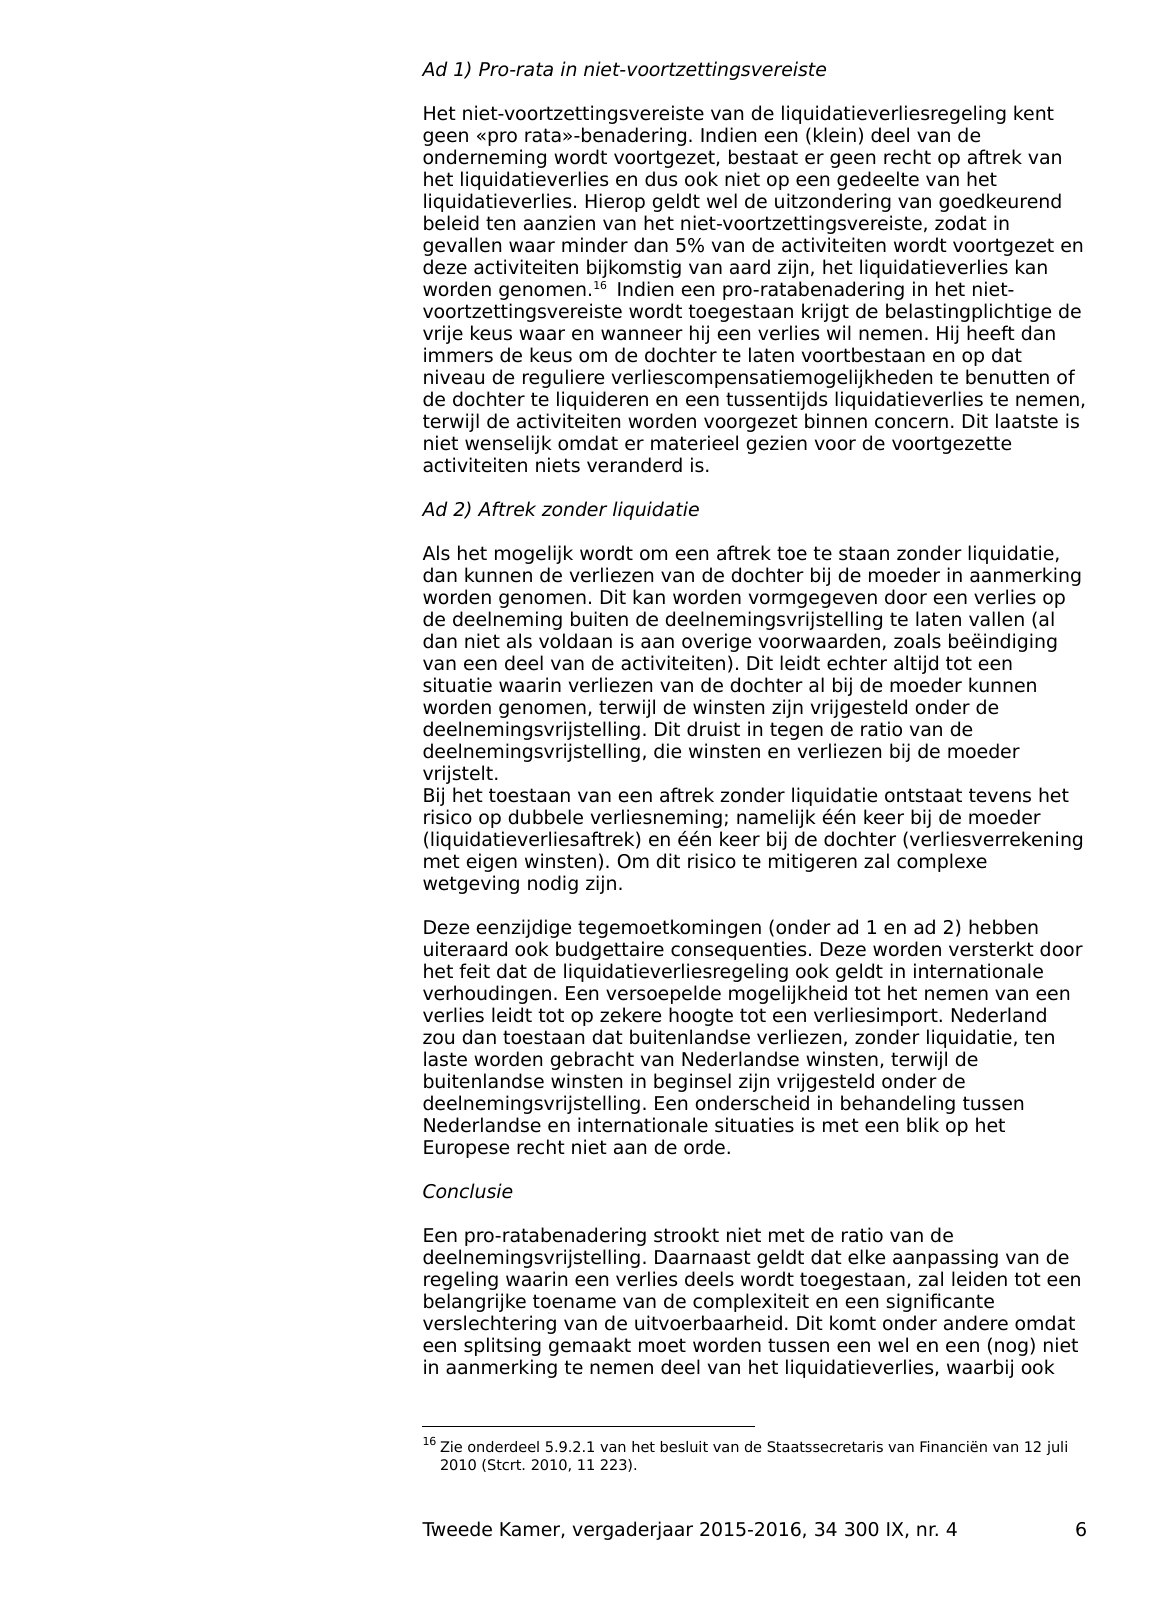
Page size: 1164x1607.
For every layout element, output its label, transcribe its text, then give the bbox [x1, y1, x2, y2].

subtitle Ad 2) Aftrek zonder liquidatie [422, 499, 1087, 521]
text Het niet-voortzettingsvereiste van de liquidatieverliesregeling kent geen «pro rata»-benadering. Indien een (klein) deel van de onderneming wordt voortgezet, bestaat er geen recht op aftrek van het liquidatieverlies en dus ook niet op een gedeelte van het liquidatieverlies. Hierop geldt wel de uitzondering van goedkeurend beleid ten aanzien van het niet-voortzettingsvereiste, zodat in gevallen waar minder dan 5% van de activiteiten wordt voortgezet en deze activiteiten bijkomstig van aard zijn, het liquidatieverlies kan worden genomen. Indien een pro-ratabenadering in het niet-voortzettingsvereiste wordt toegestaan krijgt de belastingplichtige de vrije keus waar en wanneer hij een verlies wil nemen. Hij heeft dan immers de keus om de dochter te laten voortbestaan en op dat niveau de reguliere verliescompensatiemogelijkheden te benutten of de dochter te liquideren en een tussentijds liquidatieverlies te nemen, terwijl de activiteiten worden voorgezet binnen concern. Dit laatste is niet wenselijk omdat er materieel gezien voor de voortgezette activiteiten niets veranderd is. [422, 103, 1087, 477]
text Zie onderdeel 5.9.2.1 van het besluit van de Staatssecretaris van Financiën van 12 juli 2010 (Stcrt. 2010, 11 223). [422, 1435, 1087, 1474]
text Een pro-ratabenadering strookt niet met de ratio van de deelnemingsvrijstelling. Daarnaast geldt dat elke aanpassing van de regeling waarin een verlies deels wordt toegestaan, zal leiden tot een belangrijke toename van de complexiteit en een significante verslechtering van de uitvoerbaarheid. Dit komt onder andere omdat een splitsing gemaakt moet worden tussen een wel en een (nog) niet in aanmerking te nemen deel van het liquidatieverlies, waarbij ook [422, 1225, 1087, 1379]
subtitle Ad 1) Pro-rata in niet-voortzettingsvereiste [422, 59, 1087, 81]
text Deze eenzijdige tegemoetkomingen (onder ad 1 en ad 2) hebben uiteraard ook budgettaire consequenties. Deze worden versterkt door het feit dat de liquidatieverliesregeling ook geldt in internationale verhoudingen. Een versoepelde mogelijkheid tot het nemen van een verlies leidt tot op zekere hoogte tot een verliesimport. Nederland zou dan toestaan dat buitenlandse verliezen, zonder liquidatie, ten laste worden gebracht van Nederlandse winsten, terwijl de buitenlandse winsten in beginsel zijn vrijgesteld onder de deelnemingsvrijstelling. Een onderscheid in behandeling tussen Nederlandse en internationale situaties is met een blik op het Europese recht niet aan de orde. [422, 917, 1087, 1159]
subtitle Conclusie [422, 1181, 1087, 1203]
text Als het mogelijk wordt om een aftrek toe te staan zonder liquidatie, dan kunnen de verliezen van de dochter bij de moeder in aanmerking worden genomen. Dit kan worden vormgegeven door een verlies op de deelneming buiten de deelnemingsvrijstelling te laten vallen (al dan niet als voldaan is aan overige voorwaarden, zoals beëindiging van een deel van de activiteiten). Dit leidt echter altijd tot een situatie waarin verliezen van de dochter al bij de moeder kunnen worden genomen, terwijl de winsten zijn vrijgesteld onder de deelnemingsvrijstelling. Dit druist in tegen de ratio van de deelnemingsvrijstelling, die winsten en verliezen bij de moeder vrijstelt. [422, 543, 1087, 785]
text Bij het toestaan van een aftrek zonder liquidatie ontstaat tevens het risico op dubbele verliesneming; namelijk één keer bij de moeder (liquidatieverliesaftrek) en één keer bij de dochter (verliesverrekening met eigen winsten). Om dit risico te mitigeren zal complexe wetgeving nodig zijn. [422, 785, 1087, 895]
